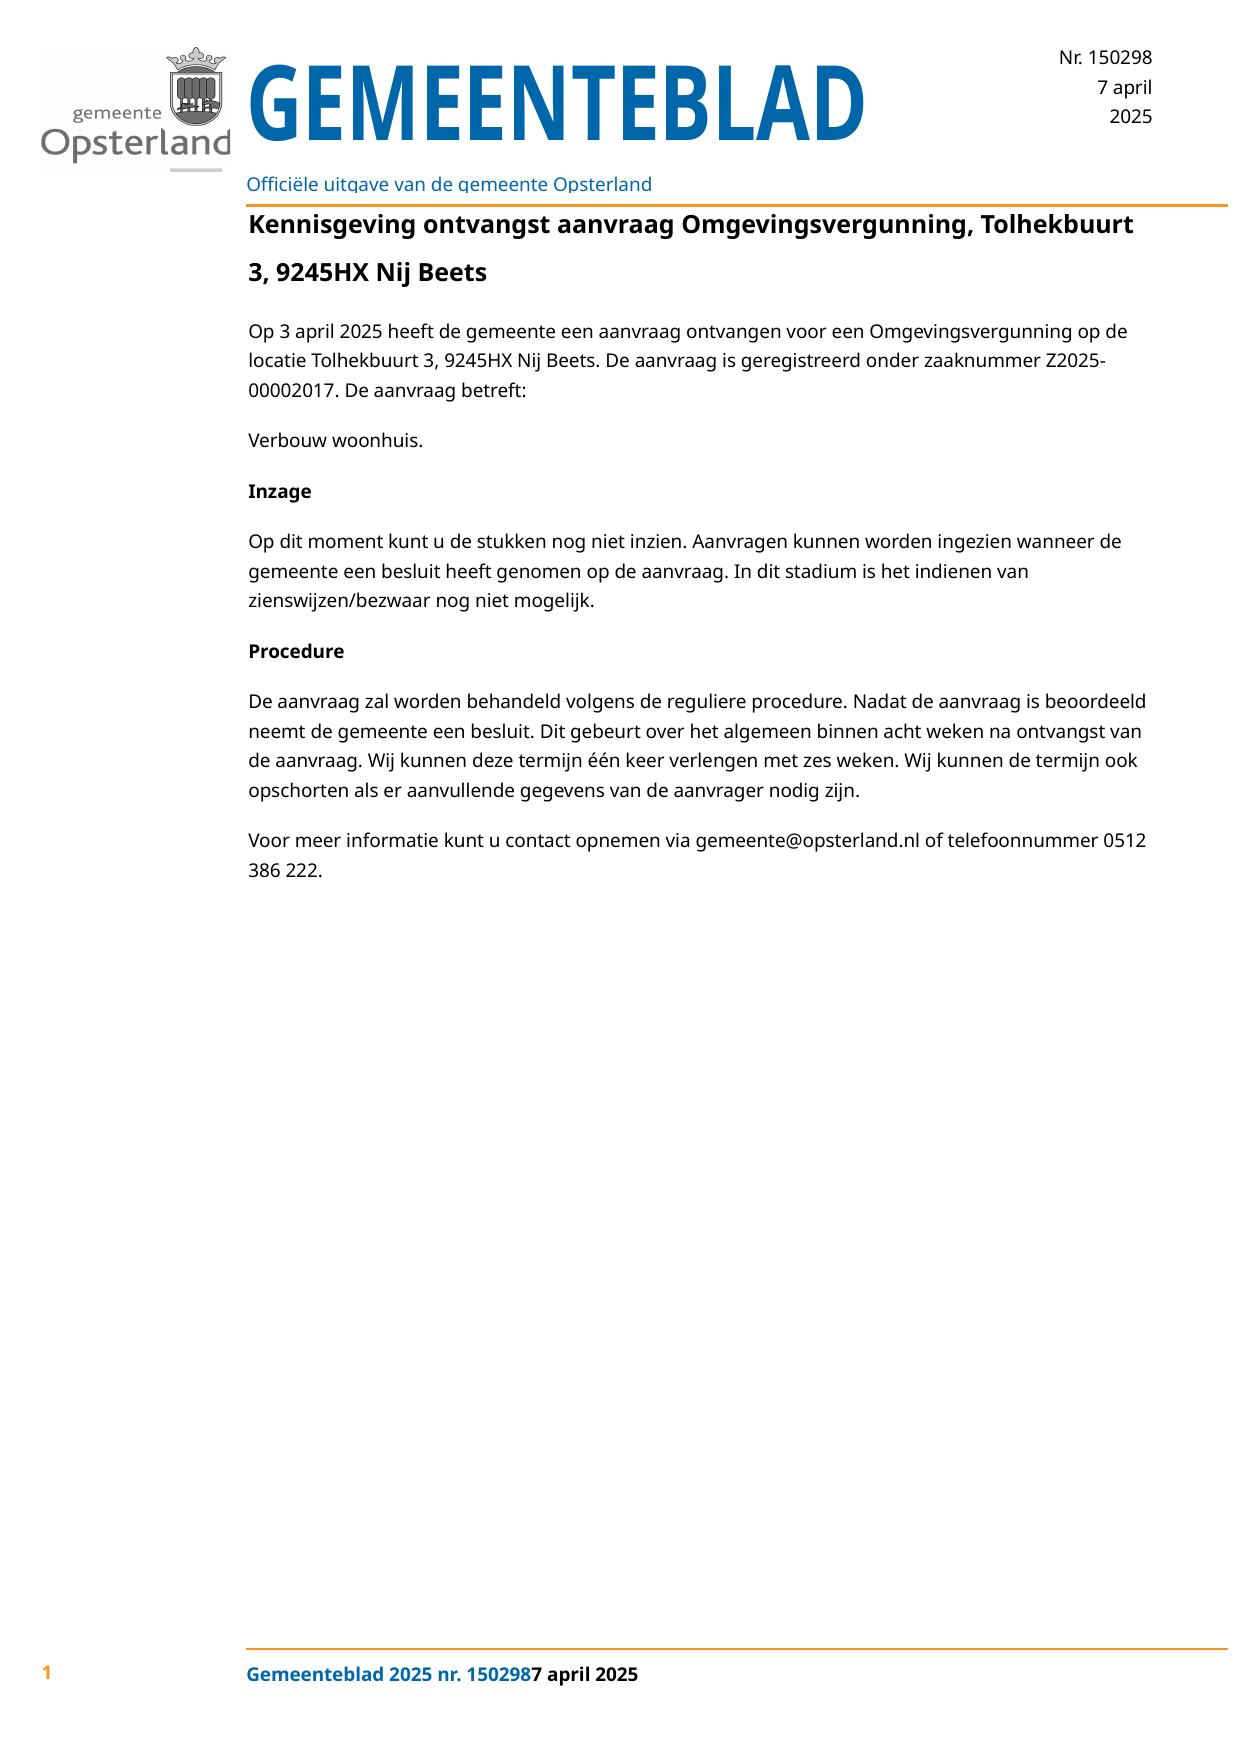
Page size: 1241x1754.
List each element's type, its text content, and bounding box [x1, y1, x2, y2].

text Procedure [248, 638, 1152, 664]
text Op 3 april 2025 heeft de gemeente een aanvraag ontvangen voor een Omgevingsvergunning op de locatie Tolhekbuurt 3, 9245HX Nij Beets. De aanvraag is geregistreerd onder zaaknummer Z2025-00002017. De aanvraag betreft: [248, 318, 1152, 403]
text Inzage [248, 478, 1152, 504]
text Voor meer informatie kunt u contact opnemen via gemeente@opsterland.nl of telefoonnummer 0512 386 222. [248, 827, 1152, 883]
text Op dit moment kunt u de stukken nog niet inzien. Aanvragen kunnen worden ingezien wanneer de gemeente een besluit heeft genomen op de aanvraag. In dit stadium is het indienen van zienswijzen/bezwaar nog niet mogelijk. [248, 528, 1152, 613]
text Kennisgeving ontvangst aanvraag Omgevingsvergunning, Tolhekbuurt 3, 9245HX Nij Beets [248, 207, 1152, 288]
text De aanvraag zal worden behandeld volgens de reguliere procedure. Nadat de aanvraag is beoordeeld neemt de gemeente een besluit. Dit gebeurt over het algemeen binnen acht weken na ontvangst van de aanvraag. Wij kunnen deze termijn één keer verlengen met zes weken. Wij kunnen de termijn ook opschorten als er aanvullende gegevens van de aanvrager nodig zijn. [248, 688, 1152, 803]
text Verbouw woonhuis. [248, 427, 1152, 453]
picture [41, 47, 231, 172]
